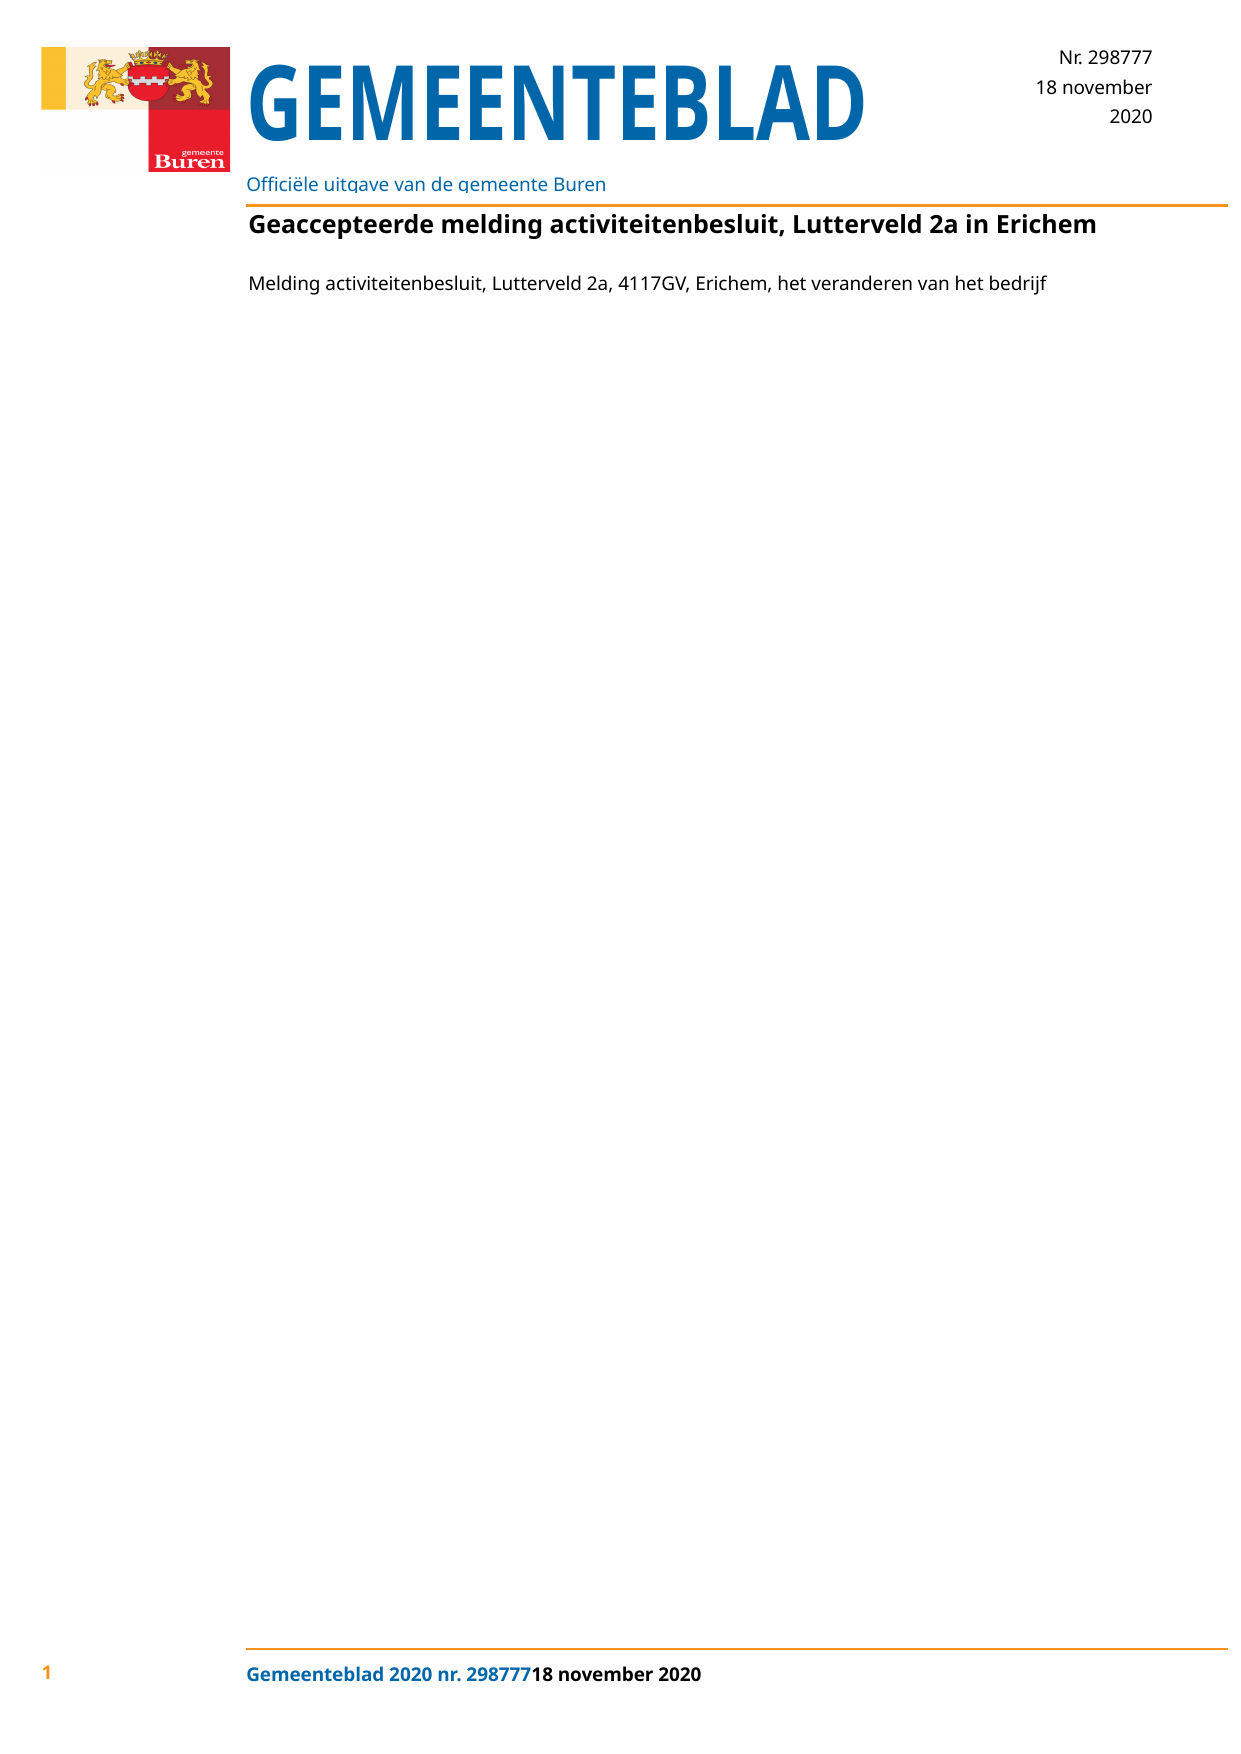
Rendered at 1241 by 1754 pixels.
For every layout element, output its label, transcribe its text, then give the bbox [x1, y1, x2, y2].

text Geaccepteerde melding activiteitenbesluit, Lutterveld 2a in Erichem [248, 207, 1152, 241]
text Melding activiteitenbesluit, Lutterveld 2a, 4117GV, Erichem, het veranderen van het bedrijf [248, 270, 1152, 296]
picture [41, 47, 231, 172]
